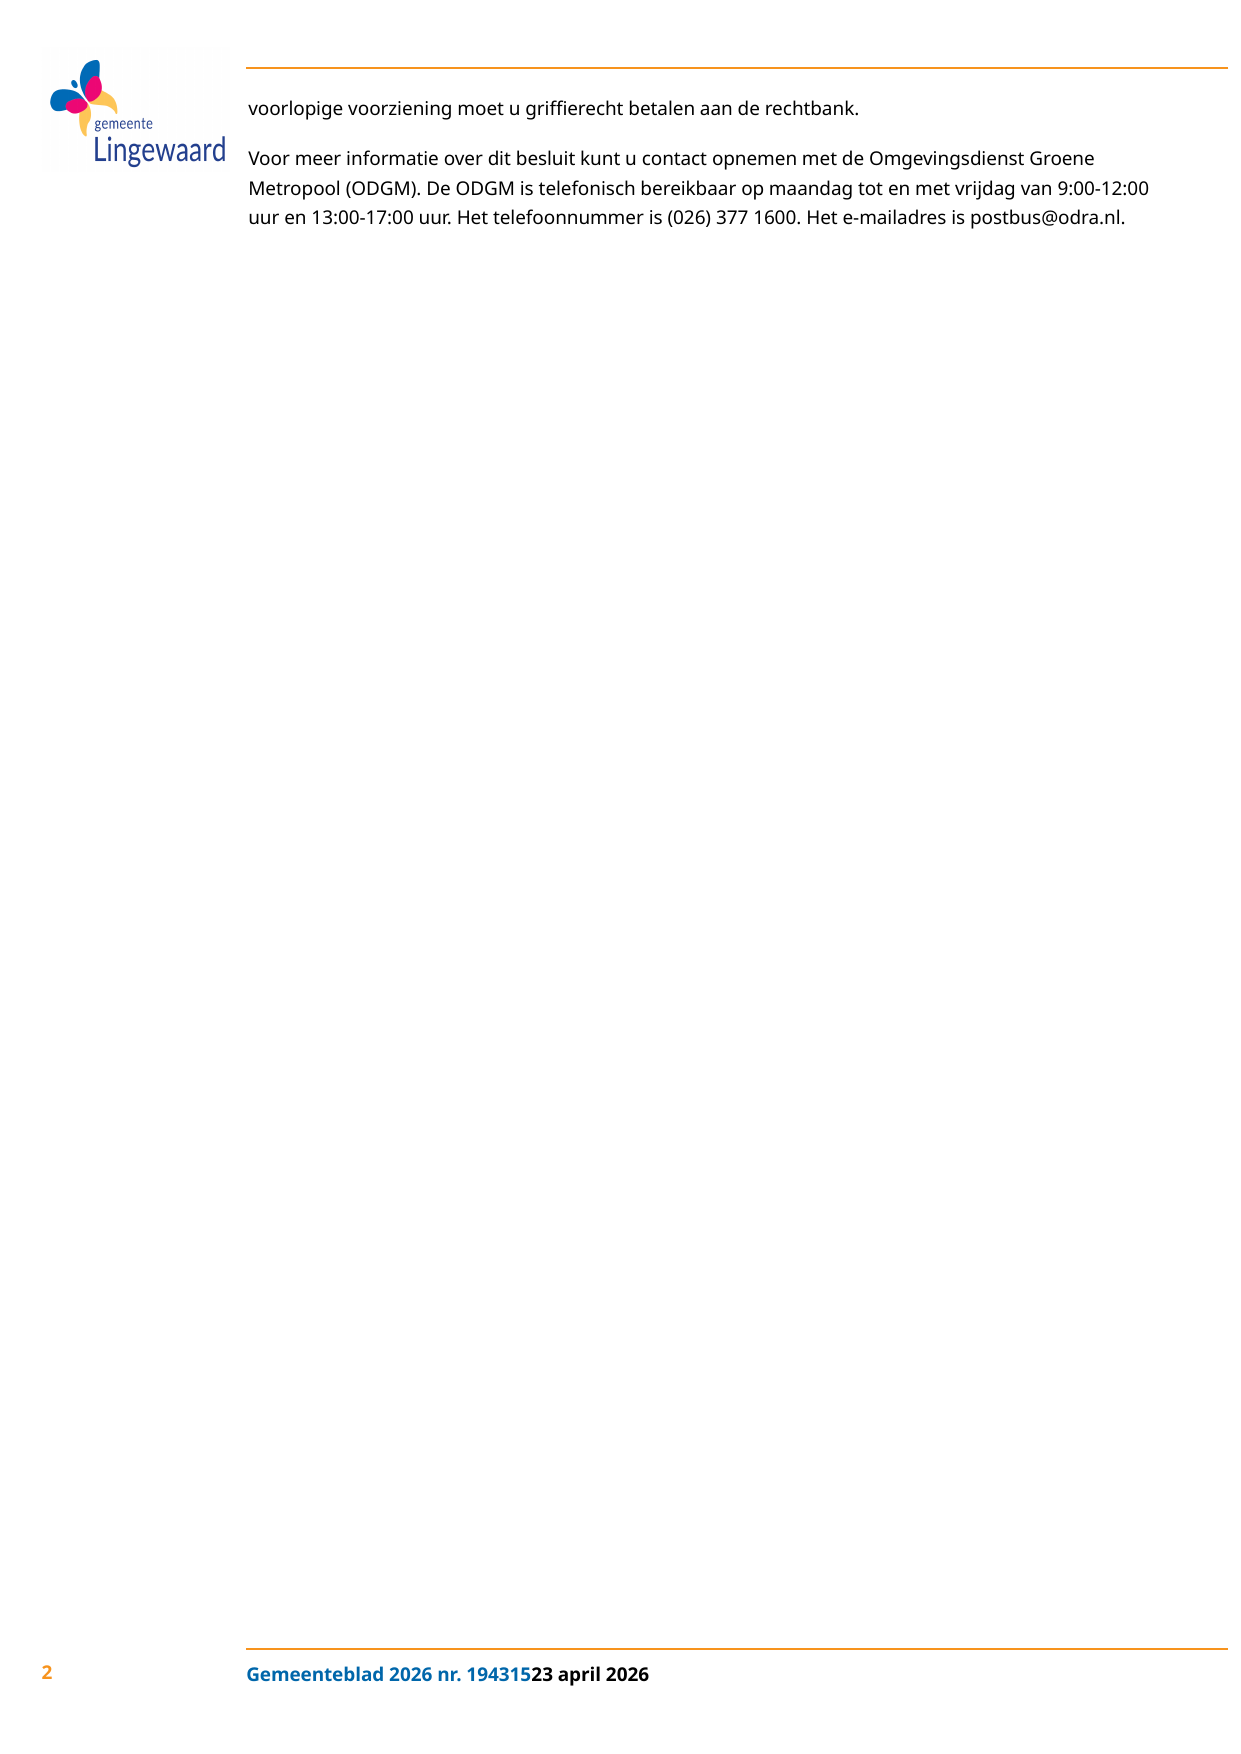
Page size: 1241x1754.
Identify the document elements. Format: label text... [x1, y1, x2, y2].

text voorlopige voorziening moet u griffierecht betalen aan de rechtbank. [248, 95, 1152, 121]
text Voor meer informatie over dit besluit kunt u contact opnemen met de Omgevingsdienst Groene Metropool (ODGM). De ODGM is telefonisch bereikbaar op maandag tot en met vrijdag van 9:00-12:00 uur en 13:00-17:00 uur. Het telefoonnummer is (026) 377 1600. Het e-mailadres is postbus@odra.nl. [248, 145, 1152, 230]
picture [41, 47, 231, 172]
